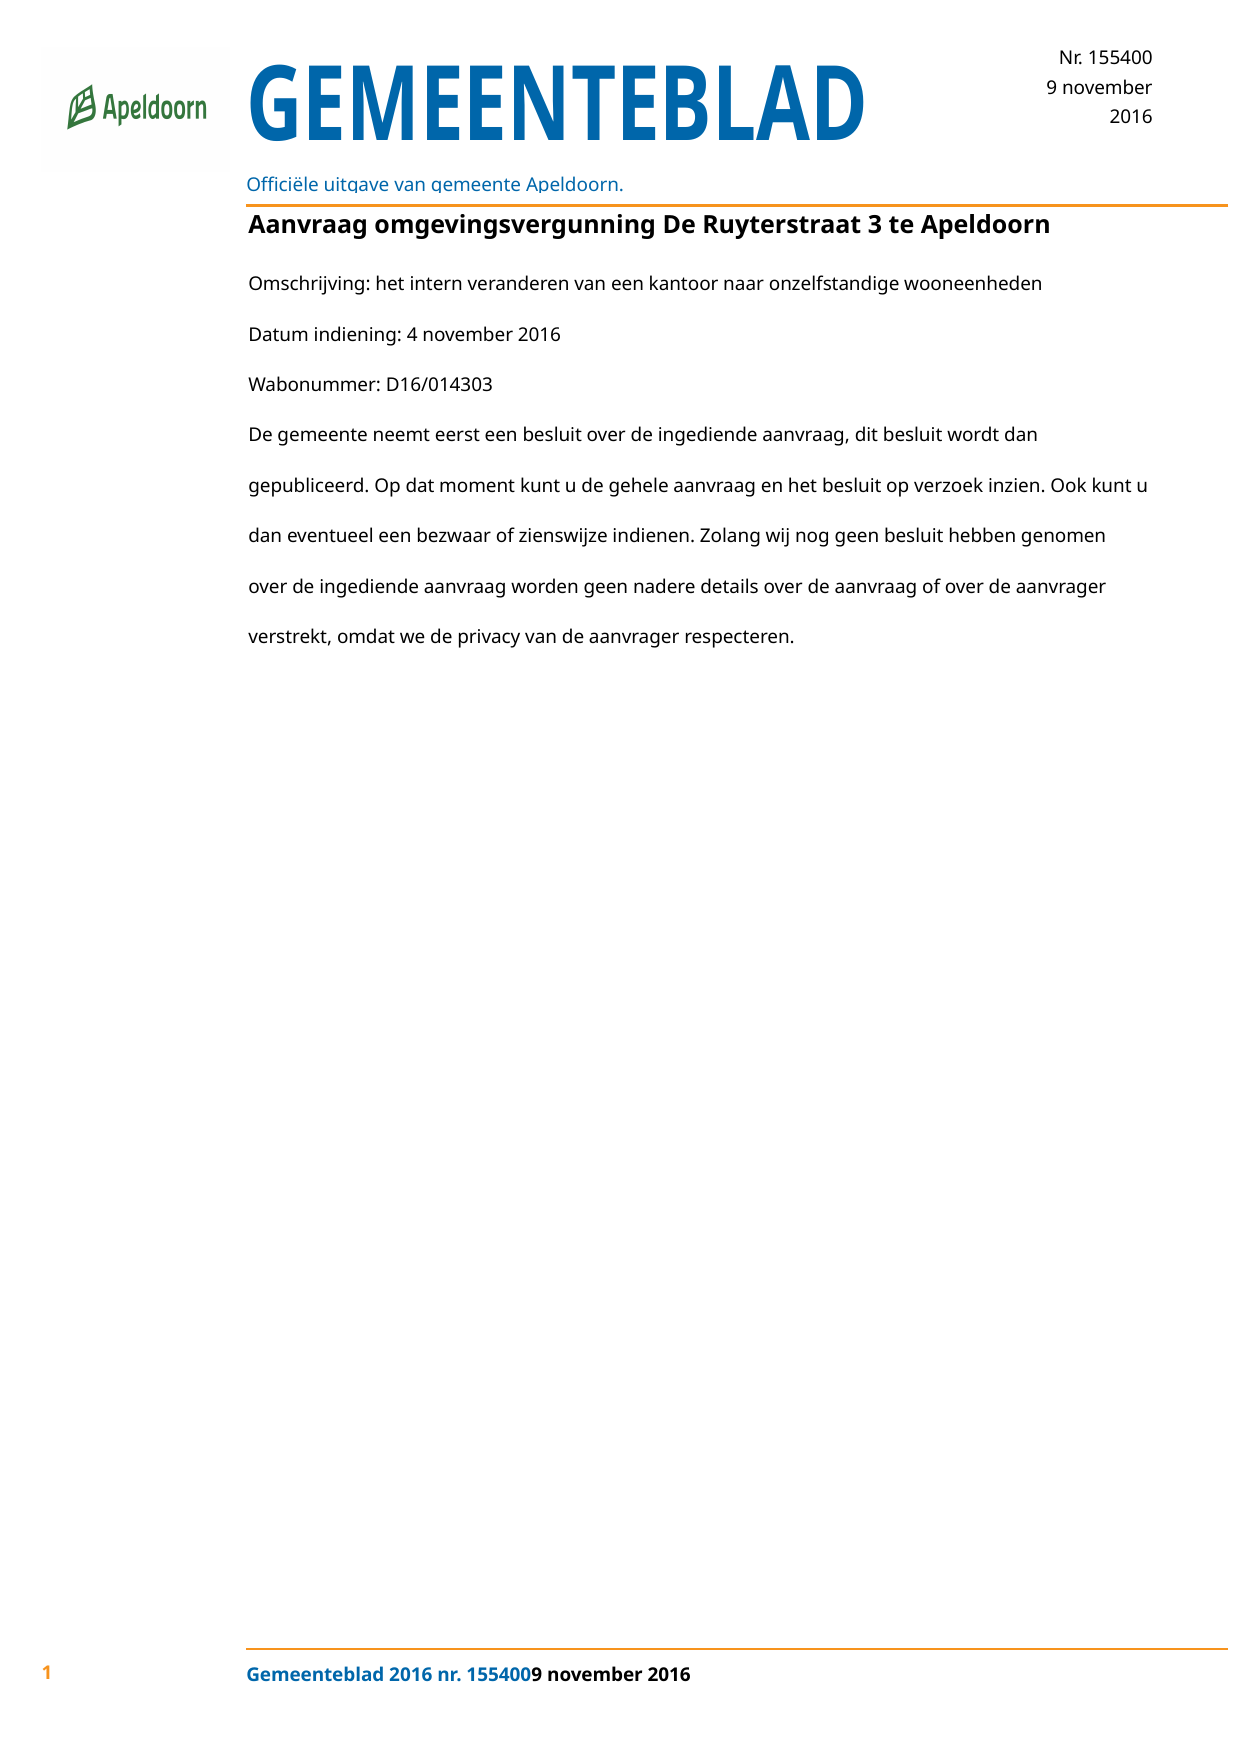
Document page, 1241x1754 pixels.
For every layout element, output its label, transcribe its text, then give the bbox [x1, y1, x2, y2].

text Omschrijving: het intern veranderen van een kantoor naar onzelfstandige wooneenheden [248, 270, 1152, 296]
text gepubliceerd. Op dat moment kunt u de gehele aanvraag en het besluit op verzoek inzien. Ook kunt u [248, 472, 1152, 498]
text dan eventueel een bezwaar of zienswijze indienen. Zolang wij nog geen besluit hebben genomen [248, 522, 1152, 548]
text Datum indiening: 4 november 2016 [248, 321, 1152, 346]
text verstrekt, omdat we de privacy van de aanvrager respecteren. [248, 623, 1152, 649]
text over de ingediende aanvraag worden geen nadere details over de aanvraag of over de aanvrager [248, 573, 1152, 598]
text Aanvraag omgevingsvergunning De Ruyterstraat 3 te Apeldoorn [248, 207, 1152, 241]
text De gemeente neemt eerst een besluit over de ingediende aanvraag, dit besluit wordt dan [248, 422, 1152, 447]
picture [41, 47, 231, 172]
text Wabonummer: D16/014303 [248, 371, 1152, 397]
